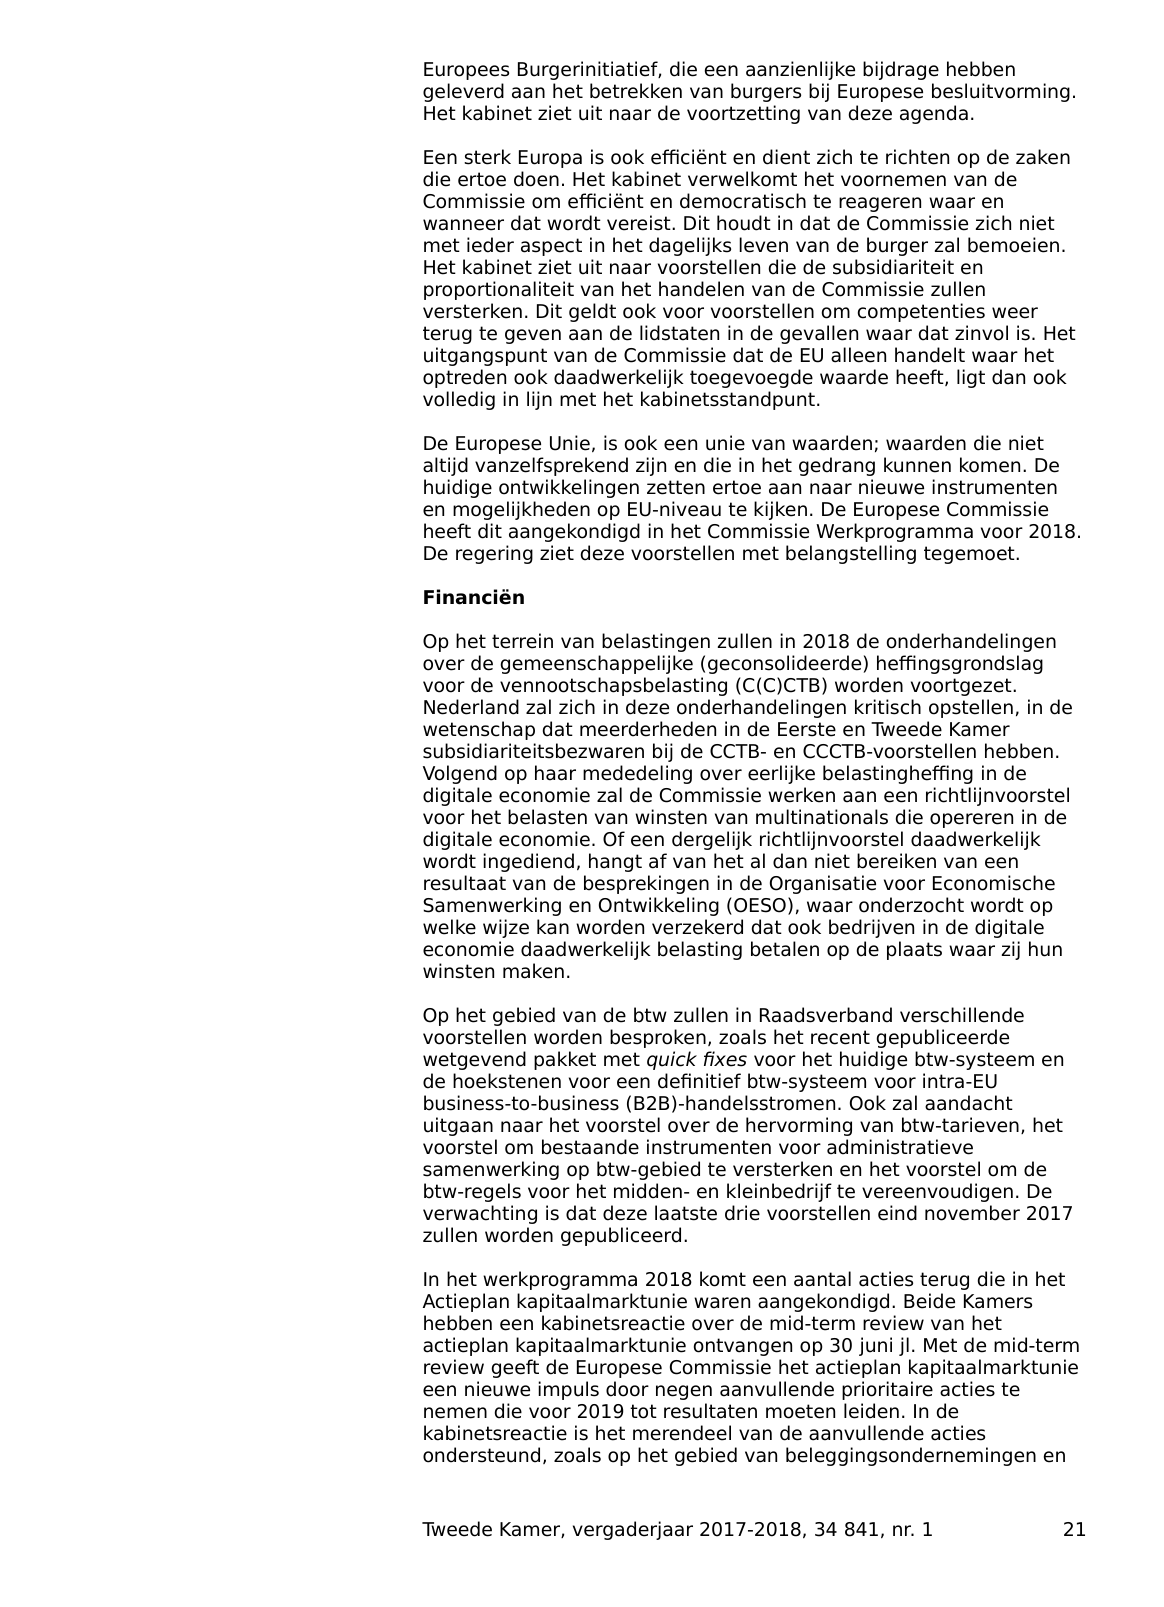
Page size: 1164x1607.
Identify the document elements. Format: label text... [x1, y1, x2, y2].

text Op het gebied van de btw zullen in Raadsverband verschillende voorstellen worden besproken, zoals het recent gepubliceerde wetgevend pakket met quick fixes voor het huidige btw-systeem en de hoekstenen voor een definitief btw-systeem voor intra-EU business-to-business (B2B)-handelsstromen. Ook zal aandacht uitgaan naar het voorstel over de hervorming van btw-tarieven, het voorstel om bestaande instrumenten voor administratieve samenwerking op btw-gebied te versterken en het voorstel om de btw-regels voor het midden- en kleinbedrijf te vereenvoudigen. De verwachting is dat deze laatste drie voorstellen eind november 2017 zullen worden gepubliceerd. [422, 1005, 1087, 1247]
text Een sterk Europa is ook efficiënt en dient zich te richten op de zaken die ertoe doen. Het kabinet verwelkomt het voornemen van de Commissie om efficiënt en democratisch te reageren waar en wanneer dat wordt vereist. Dit houdt in dat de Commissie zich niet met ieder aspect in het dagelijks leven van de burger zal bemoeien. Het kabinet ziet uit naar voorstellen die de subsidiariteit en proportionaliteit van het handelen van de Commissie zullen versterken. Dit geldt ook voor voorstellen om competenties weer terug te geven aan de lidstaten in de gevallen waar dat zinvol is. Het uitgangspunt van de Commissie dat de EU alleen handelt waar het optreden ook daadwerkelijk toegevoegde waarde heeft, ligt dan ook volledig in lijn met het kabinetsstandpunt. [422, 147, 1087, 411]
text De Europese Unie, is ook een unie van waarden; waarden die niet altijd vanzelfsprekend zijn en die in het gedrang kunnen komen. De huidige ontwikkelingen zetten ertoe aan naar nieuwe instrumenten en mogelijkheden op EU-niveau te kijken. De Europese Commissie heeft dit aangekondigd in het Commissie Werkprogramma voor 2018. De regering ziet deze voorstellen met belangstelling tegemoet. [422, 433, 1087, 565]
text In het werkprogramma 2018 komt een aantal acties terug die in het Actieplan kapitaalmarktunie waren aangekondigd. Beide Kamers hebben een kabinetsreactie over de mid-term review van het actieplan kapitaalmarktunie ontvangen op 30 juni jl. Met de mid-term review geeft de Europese Commissie het actieplan kapitaalmarktunie een nieuwe impuls door negen aanvullende prioritaire acties te nemen die voor 2019 tot resultaten moeten leiden. In de kabinetsreactie is het merendeel van de aanvullende acties ondersteund, zoals op het gebied van beleggingsondernemingen en [422, 1269, 1087, 1467]
subtitle Financiën [422, 587, 1087, 609]
text Europees Burgerinitiatief, die een aanzienlijke bijdrage hebben geleverd aan het betrekken van burgers bij Europese besluitvorming. Het kabinet ziet uit naar de voortzetting van deze agenda. [422, 59, 1087, 125]
text Op het terrein van belastingen zullen in 2018 de onderhandelingen over de gemeenschappelijke (geconsolideerde) heffingsgrondslag voor de vennootschapsbelasting (C(C)CTB) worden voortgezet. Nederland zal zich in deze onderhandelingen kritisch opstellen, in de wetenschap dat meerderheden in de Eerste en Tweede Kamer subsidiariteitsbezwaren bij de CCTB- en CCCTB-voorstellen hebben. Volgend op haar mededeling over eerlijke belastingheffing in de digitale economie zal de Commissie werken aan een richtlijnvoorstel voor het belasten van winsten van multinationals die opereren in de digitale economie. Of een dergelijk richtlijnvoorstel daadwerkelijk wordt ingediend, hangt af van het al dan niet bereiken van een resultaat van de besprekingen in de Organisatie voor Economische Samenwerking en Ontwikkeling (OESO), waar onderzocht wordt op welke wijze kan worden verzekerd dat ook bedrijven in de digitale economie daadwerkelijk belasting betalen op de plaats waar zij hun winsten maken. [422, 631, 1087, 983]
